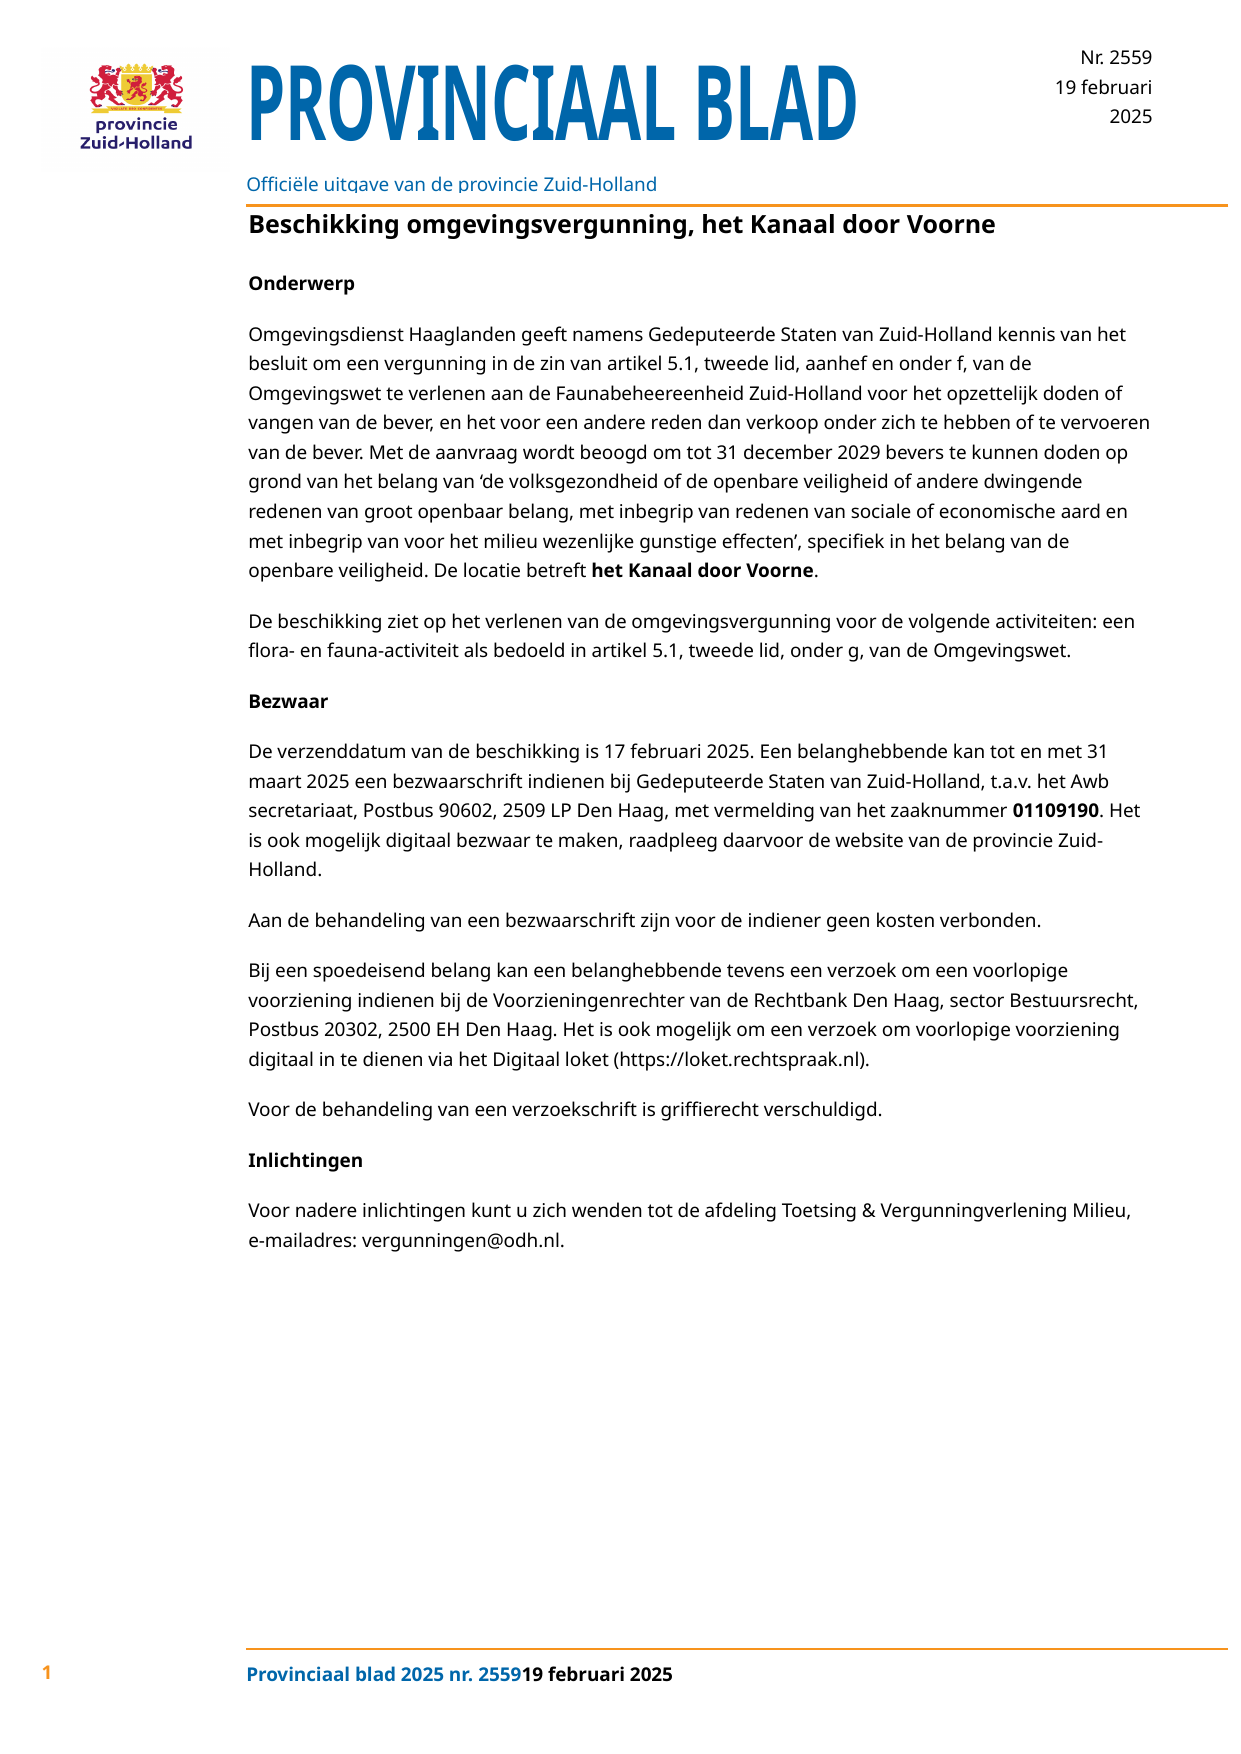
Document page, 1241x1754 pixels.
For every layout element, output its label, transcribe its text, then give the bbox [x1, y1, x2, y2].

text Voor de behandeling van een verzoekschrift is griffierecht verschuldigd. [248, 1097, 1152, 1122]
text Omgevingsdienst Haaglanden geeft namens Gedeputeerde Staten van Zuid-Holland kennis van het besluit om een vergunning in de zin van artikel 5.1, tweede lid, aanhef en onder f, van de Omgevingswet te verlenen aan de Faunabeheereenheid Zuid-Holland voor het opzettelijk doden of vangen van de bever, en het voor een andere reden dan verkoop onder zich te hebben of te vervoeren van de bever. Met de aanvraag wordt beoogd om tot 31 december 2029 bevers te kunnen doden op grond van het belang van ‘de volksgezondheid of de openbare veiligheid of andere dwingende redenen van groot openbaar belang, met inbegrip van redenen van sociale of economische aard en met inbegrip van voor het milieu wezenlijke gunstige effecten’, specifiek in het belang van de openbare veiligheid. De locatie betreft het Kanaal door Voorne. [248, 321, 1152, 583]
picture [41, 47, 231, 172]
text Aan de behandeling van een bezwaarschrift zijn voor de indiener geen kosten verbonden. [248, 907, 1152, 933]
text Bij een spoedeisend belang kan een belanghebbende tevens een verzoek om een voorlopige voorziening indienen bij de Voorzieningenrechter van de Rechtbank Den Haag, sector Bestuursrecht, Postbus 20302, 2500 EH Den Haag. Het is ook mogelijk om een verzoek om voorlopige voorziening digitaal in te dienen via het Digitaal loket (https://loket.rechtspraak.nl). [248, 957, 1152, 1072]
text Inlichtingen [248, 1147, 1152, 1173]
text Voor nadere inlichtingen kunt u zich wenden tot de afdeling Toetsing & Vergunningverlening Milieu, e-mailadres: vergunningen@odh.nl. [248, 1197, 1152, 1253]
text De beschikking ziet op het verlenen van de omgevingsvergunning voor de volgende activiteiten: een flora- en fauna-activiteit als bedoeld in artikel 5.1, tweede lid, onder g, van de Omgevingswet. [248, 608, 1152, 663]
text Beschikking omgevingsvergunning, het Kanaal door Voorne [248, 207, 1152, 241]
text Bezwaar [248, 688, 1152, 713]
text De verzenddatum van de beschikking is 17 februari 2025. Een belanghebbende kan tot en met 31 maart 2025 een bezwaarschrift indienen bij Gedeputeerde Staten van Zuid-Holland, t.a.v. het Awb secretariaat, Postbus 90602, 2509 LP Den Haag, met vermelding van het zaaknummer 01109190. Het is ook mogelijk digitaal bezwaar te maken, raadpleeg daarvoor de website van de provincie Zuid-Holland. [248, 738, 1152, 882]
text Onderwerp [248, 270, 1152, 296]
